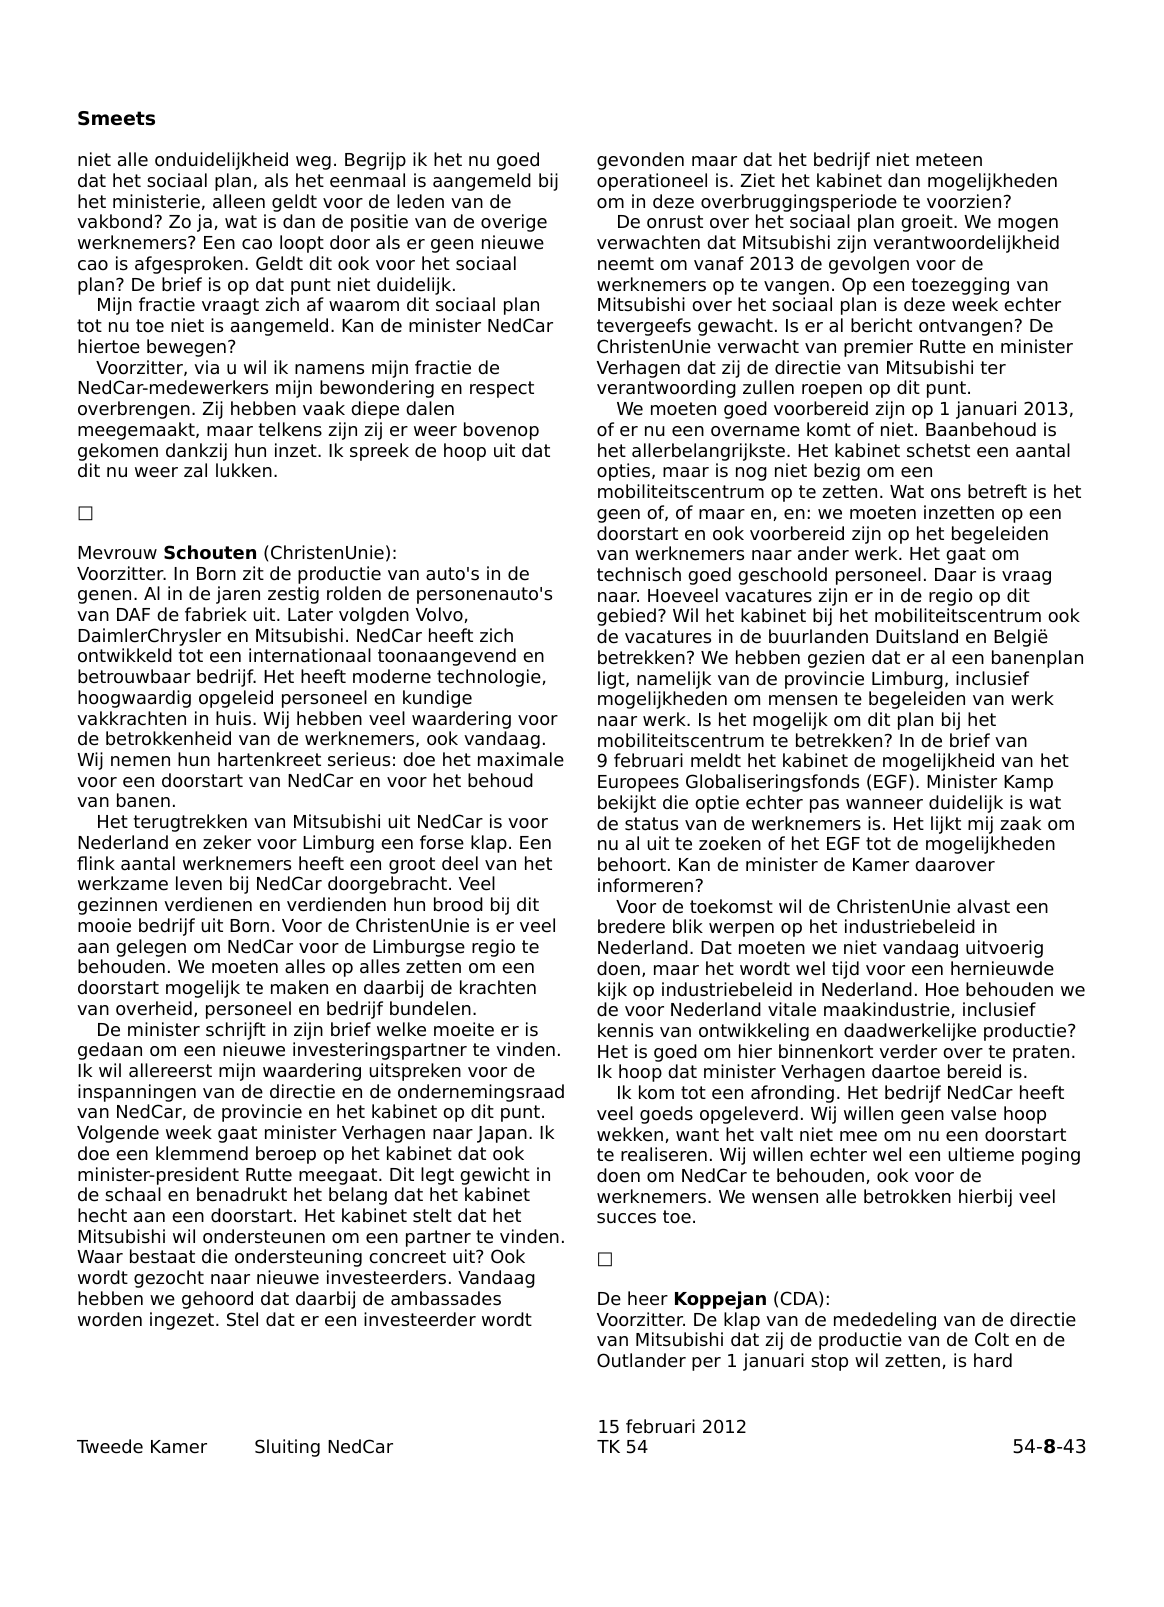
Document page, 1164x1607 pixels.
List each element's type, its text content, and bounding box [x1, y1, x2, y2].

text Mevrouw Schouten (ChristenUnie): [77, 543, 567, 563]
text Voorzitter. In Born zit de productie van auto's in de genen. Al in de jaren zestig rolden de personenauto's van DAF de fabriek uit. Later volgden Volvo, DaimlerChrysler en Mitsubishi. NedCar heeft zich ontwikkeld tot een internationaal toonaangevend en betrouwbaar bedrijf. Het heeft moderne technologie, hoogwaardig opgeleid personeel en kundige vakkrachten in huis. Wij hebben veel waardering voor de betrokkenheid van de werknemers, ook vandaag. Wij nemen hun hartenkreet serieus: doe het maximale voor een doorstart van NedCar en voor het behoud van banen. [77, 563, 567, 812]
text Ik kom tot een afronding. Het bedrijf NedCar heeft veel goeds opgeleverd. Wij willen geen valse hoop wekken, want het valt niet mee om nu een doorstart te realiseren. Wij willen echter wel een ultieme poging doen om NedCar te behouden, ook voor de werknemers. We wensen alle betrokken hierbij veel succes toe. [596, 1083, 1087, 1228]
text niet alle onduidelijkheid weg. Begrijp ik het nu goed dat het sociaal plan, als het eenmaal is aangemeld bij het ministerie, alleen geldt voor de leden van de vakbond? Zo ja, wat is dan de positie van de overige werknemers? Een cao loopt door als er geen nieuwe cao is afgesproken. Geldt dit ook voor het sociaal plan? De brief is op dat punt niet duidelijk. [77, 150, 567, 295]
text De onrust over het sociaal plan groeit. We mogen verwachten dat Mitsubishi zijn verantwoordelijkheid neemt om vanaf 2013 de gevolgen voor de werknemers op te vangen. Op een toezegging van Mitsubishi over het sociaal plan is deze week echter tevergeefs gewacht. Is er al bericht ontvangen? De ChristenUnie verwacht van premier Rutte en minister Verhagen dat zij de directie van Mitsubishi ter verantwoording zullen roepen op dit punt. [596, 212, 1087, 399]
text We moeten goed voorbereid zijn op 1 januari 2013, of er nu een overname komt of niet. Baanbehoud is het allerbelangrijkste. Het kabinet schetst een aantal opties, maar is nog niet bezig om een mobiliteitscentrum op te zetten. Wat ons betreft is het geen of, of maar en, en: we moeten inzetten op een doorstart en ook voorbereid zijn op het begeleiden van werknemers naar ander werk. Het gaat om technisch goed geschoold personeel. Daar is vraag naar. Hoeveel vacatures zijn er in de regio op dit gebied? Wil het kabinet bij het mobiliteitscentrum ook de vacatures in de buurlanden Duitsland en België betrekken? We hebben gezien dat er al een banenplan ligt, namelijk van de provincie Limburg, inclusief mogelijkheden om mensen te begeleiden van werk naar werk. Is het mogelijk om dit plan bij het mobiliteitscentrum te betrekken? In de brief van 9 februari meldt het kabinet de mogelijkheid van het Europees Globaliseringsfonds (EGF). Minister Kamp bekijkt die optie echter pas wanneer duidelijk is wat de status van de werknemers is. Het lijkt mij zaak om nu al uit te zoeken of het EGF tot de mogelijkheden behoort. Kan de minister de Kamer daarover informeren? [596, 399, 1087, 896]
text De minister schrijft in zijn brief welke moeite er is gedaan om een nieuwe investeringspartner te vinden. Ik wil allereerst mijn waardering uitspreken voor de inspanningen van de directie en de ondernemingsraad van NedCar, de provincie en het kabinet op dit punt. Volgende week gaat minister Verhagen naar Japan. Ik doe een klemmend beroep op het kabinet dat ook minister-president Rutte meegaat. Dit legt gewicht in de schaal en benadrukt het belang dat het kabinet hecht aan een doorstart. Het kabinet stelt dat het Mitsubishi wil ondersteunen om een partner te vinden. Waar bestaat die ondersteuning concreet uit? Ook wordt gezocht naar nieuwe investeerders. Vandaag hebben we gehoord dat daarbij de ambassades worden ingezet. Stel dat er een investeerder wordt [77, 1019, 567, 1330]
text Voor de toekomst wil de ChristenUnie alvast een bredere blik werpen op het industriebeleid in Nederland. Dat moeten we niet vandaag uitvoerig doen, maar het wordt wel tijd voor een hernieuwde kijk op industriebeleid in Nederland. Hoe behouden we de voor Nederland vitale maakindustrie, inclusief kennis van ontwikkeling en daadwerkelijke productie? Het is goed om hier binnenkort verder over te praten. Ik hoop dat minister Verhagen daartoe bereid is. [596, 896, 1087, 1083]
text □ [596, 1248, 1087, 1269]
text gevonden maar dat het bedrijf niet meteen operationeel is. Ziet het kabinet dan mogelijkheden om in deze overbruggingsperiode te voorzien? [596, 150, 1087, 212]
text De heer Koppejan (CDA): [596, 1289, 1087, 1309]
text □ [77, 502, 567, 523]
text Voorzitter, via u wil ik namens mijn fractie de NedCar-medewerkers mijn bewondering en respect overbrengen. Zij hebben vaak diepe dalen meegemaakt, maar telkens zijn zij er weer bovenop gekomen dankzij hun inzet. Ik spreek de hoop uit dat dit nu weer zal lukken. [77, 357, 567, 482]
text Mijn fractie vraagt zich af waarom dit sociaal plan tot nu toe niet is aangemeld. Kan de minister NedCar hiertoe bewegen? [77, 295, 567, 357]
text Voorzitter. De klap van de mededeling van de directie van Mitsubishi dat zij de productie van de Colt en de Outlander per 1 januari stop wil zetten, is hard [596, 1309, 1087, 1372]
text Het terugtrekken van Mitsubishi uit NedCar is voor Nederland en zeker voor Limburg een forse klap. Een flink aantal werknemers heeft een groot deel van het werkzame leven bij NedCar doorgebracht. Veel gezinnen verdienen en verdienden hun brood bij dit mooie bedrijf uit Born. Voor de ChristenUnie is er veel aan gelegen om NedCar voor de Limburgse regio te behouden. We moeten alles op alles zetten om een doorstart mogelijk te maken en daarbij de krachten van overheid, personeel en bedrijf bundelen. [77, 812, 567, 1019]
